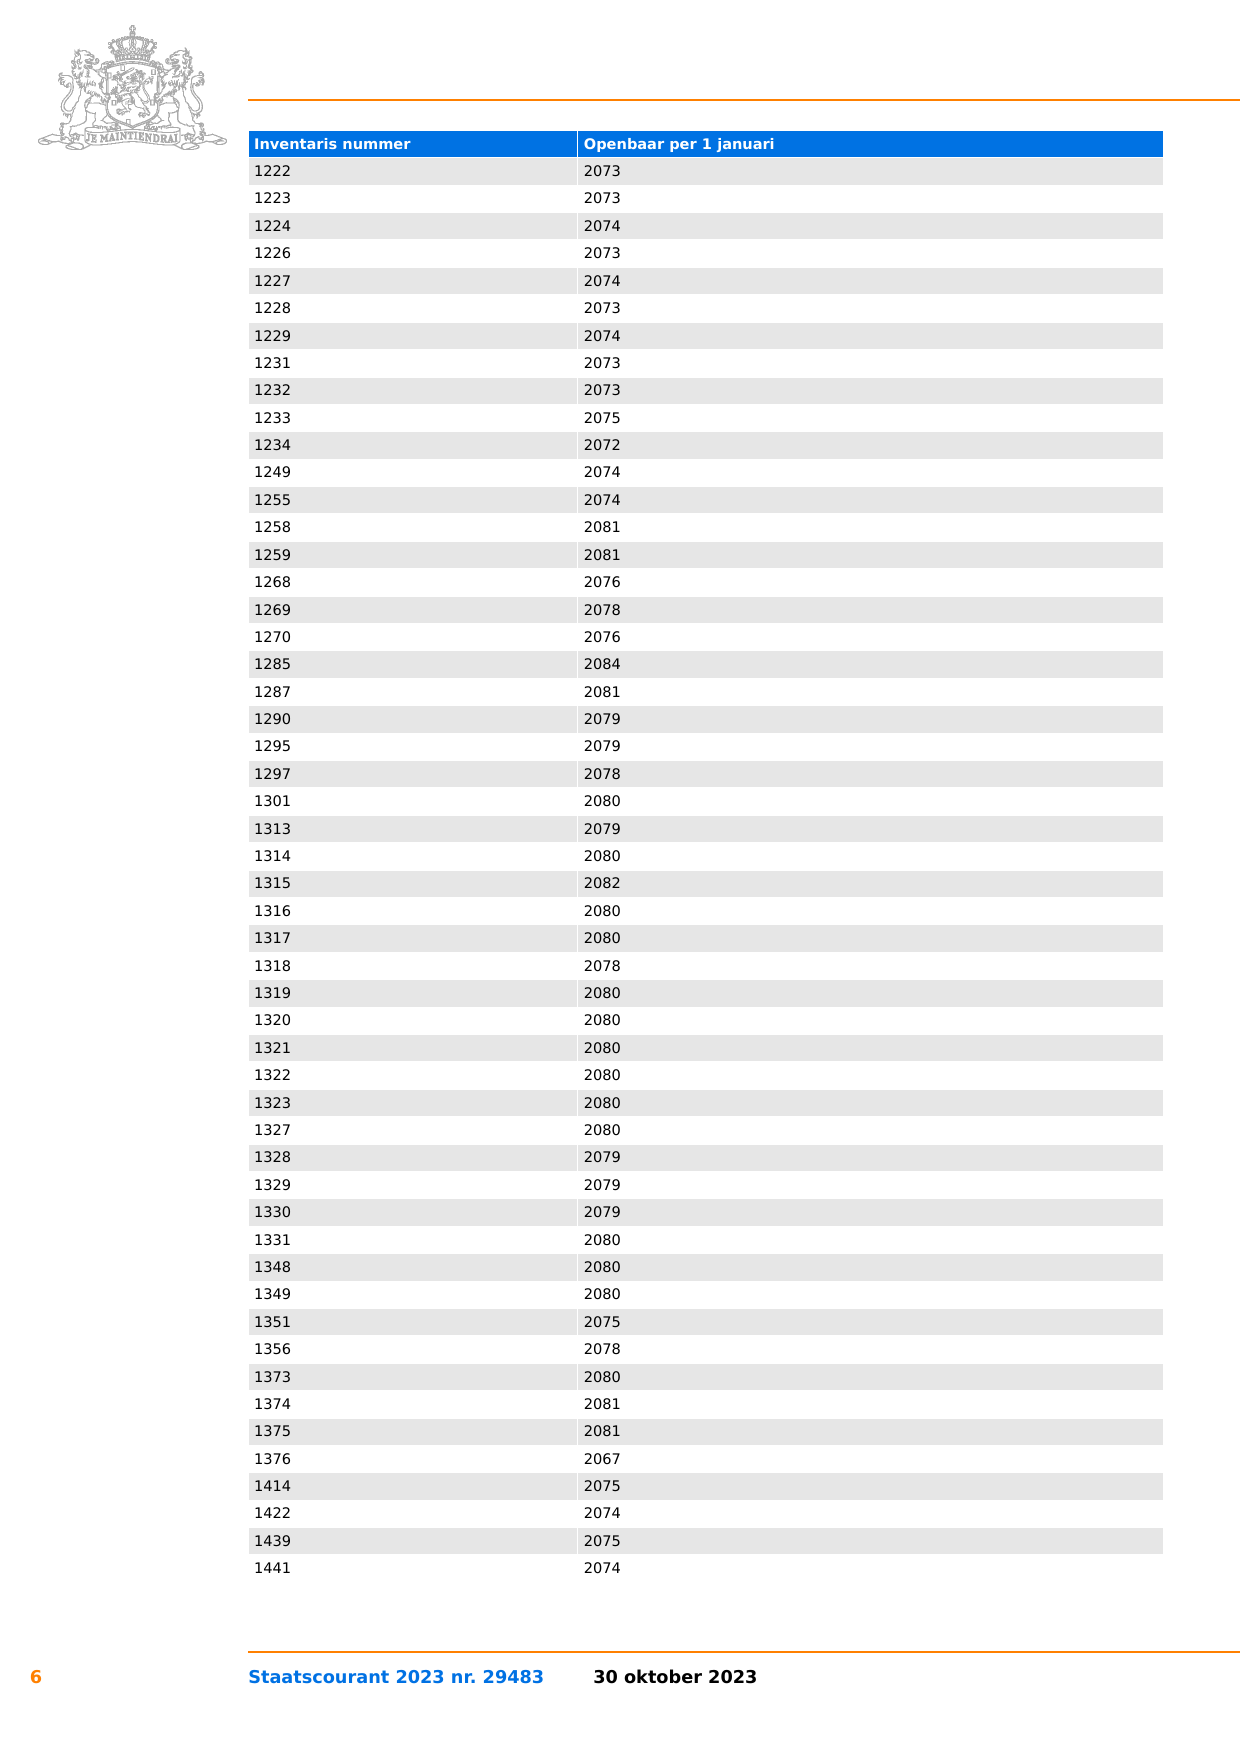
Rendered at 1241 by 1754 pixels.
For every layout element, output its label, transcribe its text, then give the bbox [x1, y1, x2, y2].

table_cell 2079 [578, 1199, 1163, 1226]
table_cell 1439 [249, 1528, 577, 1554]
table_cell 1232 [249, 378, 577, 404]
table_cell 2074 [578, 460, 1163, 486]
table_cell 1259 [249, 542, 577, 568]
table_cell 2073 [578, 350, 1163, 376]
table_cell 2073 [578, 158, 1163, 185]
table_cell 2080 [578, 1282, 1163, 1308]
table_cell 2073 [578, 241, 1163, 267]
table_header Inventaris nummer [249, 131, 577, 157]
table_cell 2072 [578, 432, 1163, 459]
table_cell 1321 [249, 1035, 577, 1061]
table_cell 1258 [249, 515, 577, 541]
table_cell 1349 [249, 1282, 577, 1308]
table_cell 2080 [578, 1364, 1163, 1390]
table_cell 2078 [578, 953, 1163, 979]
table_cell 2080 [578, 898, 1163, 924]
table_cell 1287 [249, 679, 577, 705]
table_cell 2081 [578, 679, 1163, 705]
table_cell 1227 [249, 268, 577, 294]
table_cell 1376 [249, 1446, 577, 1472]
table_cell 2081 [578, 515, 1163, 541]
table_cell 2080 [578, 1254, 1163, 1281]
table_cell 1249 [249, 460, 577, 486]
table_cell 1351 [249, 1309, 577, 1335]
table_cell 2081 [578, 542, 1163, 568]
table_header Openbaar per 1 januari [578, 131, 1163, 157]
table_cell 2080 [578, 843, 1163, 869]
table_cell 1441 [249, 1556, 577, 1582]
table_cell 2078 [578, 597, 1163, 623]
table_cell 2084 [578, 651, 1163, 678]
table_cell 1290 [249, 706, 577, 733]
table_cell 2075 [578, 405, 1163, 431]
table_cell 1224 [249, 213, 577, 239]
table_cell 1314 [249, 843, 577, 869]
table_cell 2079 [578, 816, 1163, 842]
table_cell 1318 [249, 953, 577, 979]
table_cell 1414 [249, 1473, 577, 1500]
table_cell 1422 [249, 1501, 577, 1527]
table_cell 2078 [578, 761, 1163, 787]
table_cell 1374 [249, 1391, 577, 1417]
table_cell 1356 [249, 1336, 577, 1363]
table_cell 1268 [249, 569, 577, 596]
table_cell 2075 [578, 1473, 1163, 1500]
table_cell 1228 [249, 295, 577, 322]
table_cell 1297 [249, 761, 577, 787]
table_cell 1226 [249, 241, 577, 267]
table_cell 2073 [578, 295, 1163, 322]
table_cell 2073 [578, 378, 1163, 404]
table_cell 2079 [578, 706, 1163, 733]
table_cell 2080 [578, 789, 1163, 815]
table_cell 2080 [578, 980, 1163, 1007]
table_cell 2074 [578, 268, 1163, 294]
table_cell 1322 [249, 1063, 577, 1089]
table_cell 1317 [249, 925, 577, 952]
table_cell 2080 [578, 1227, 1163, 1253]
table_cell 1223 [249, 186, 577, 212]
table_cell 1255 [249, 487, 577, 513]
table_cell 2074 [578, 213, 1163, 239]
table_cell 1316 [249, 898, 577, 924]
table_cell 1285 [249, 651, 577, 678]
table_cell 2080 [578, 1117, 1163, 1143]
table_cell 2080 [578, 1090, 1163, 1116]
table_cell 2067 [578, 1446, 1163, 1472]
table_cell 2080 [578, 1063, 1163, 1089]
table_cell 1301 [249, 789, 577, 815]
table_cell 2078 [578, 1336, 1163, 1363]
table_cell 1330 [249, 1199, 577, 1226]
table_cell 2075 [578, 1309, 1163, 1335]
table_cell 1375 [249, 1419, 577, 1445]
table_cell 1348 [249, 1254, 577, 1281]
table_cell 2081 [578, 1419, 1163, 1445]
table_cell 2073 [578, 186, 1163, 212]
table_cell 2079 [578, 1145, 1163, 1171]
table_cell 1329 [249, 1172, 577, 1198]
table_cell 1233 [249, 405, 577, 431]
table_cell 2076 [578, 624, 1163, 650]
table_cell 1313 [249, 816, 577, 842]
table_cell 1320 [249, 1008, 577, 1034]
table_cell 2074 [578, 487, 1163, 513]
table_cell 2076 [578, 569, 1163, 596]
table_cell 1315 [249, 871, 577, 897]
table_cell 1323 [249, 1090, 577, 1116]
table_cell 2074 [578, 1501, 1163, 1527]
table_cell 2079 [578, 1172, 1163, 1198]
table_cell 2080 [578, 1008, 1163, 1034]
table_cell 1327 [249, 1117, 577, 1143]
picture [38, 25, 227, 150]
table_cell 1229 [249, 323, 577, 349]
table_cell 1373 [249, 1364, 577, 1390]
table_cell 2080 [578, 1035, 1163, 1061]
table_cell 1319 [249, 980, 577, 1007]
table_cell 1328 [249, 1145, 577, 1171]
table_cell 1222 [249, 158, 577, 185]
table_cell 2082 [578, 871, 1163, 897]
table_cell 2079 [578, 734, 1163, 760]
table_cell 2075 [578, 1528, 1163, 1554]
table_cell 1234 [249, 432, 577, 459]
table_cell 2080 [578, 925, 1163, 952]
table_cell 1269 [249, 597, 577, 623]
table_cell 2074 [578, 1556, 1163, 1582]
table_cell 1270 [249, 624, 577, 650]
table_cell 1331 [249, 1227, 577, 1253]
table_cell 1295 [249, 734, 577, 760]
table_cell 1231 [249, 350, 577, 376]
table_cell 2074 [578, 323, 1163, 349]
table_cell 2081 [578, 1391, 1163, 1417]
